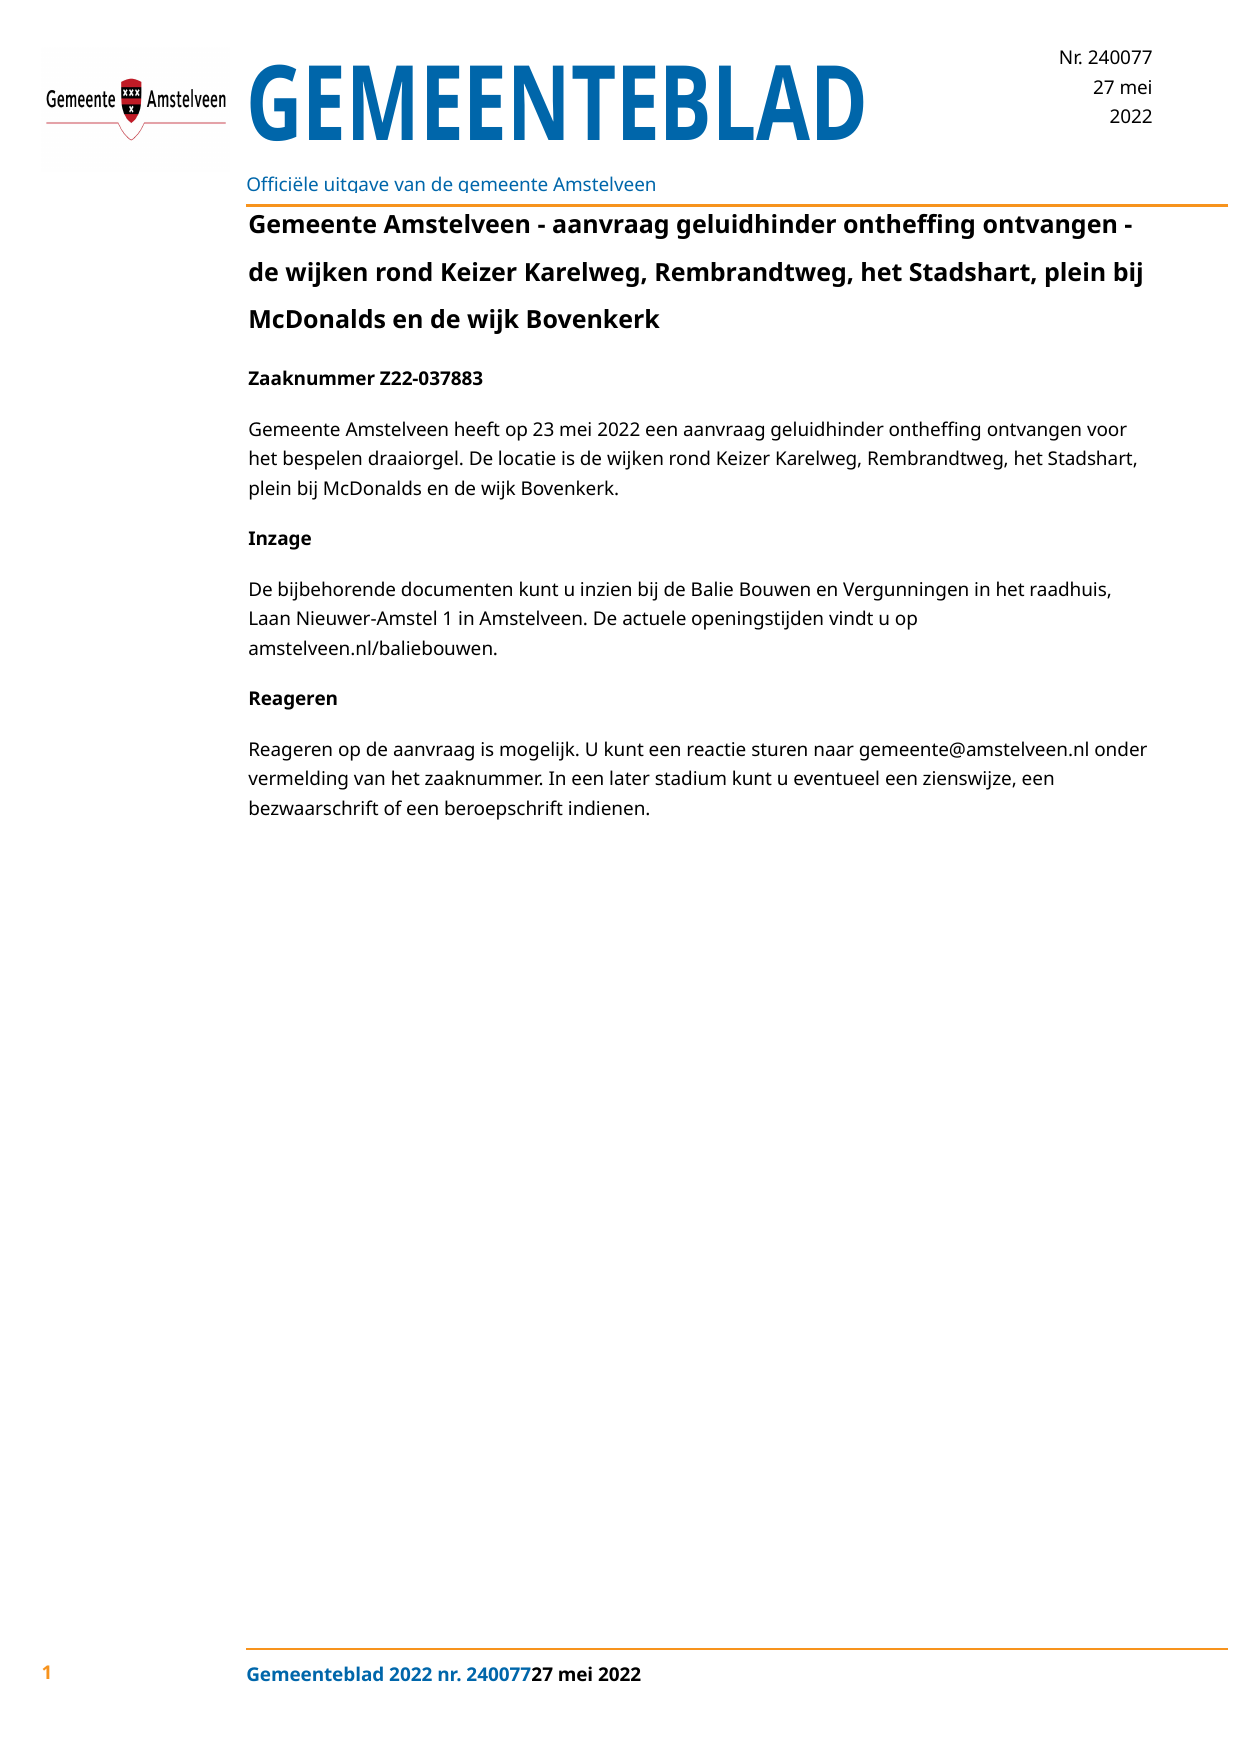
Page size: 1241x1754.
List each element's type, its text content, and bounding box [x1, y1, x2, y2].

picture [41, 47, 231, 172]
text De bijbehorende documenten kunt u inzien bij de Balie Bouwen en Vergunningen in het raadhuis, Laan Nieuwer-Amstel 1 in Amstelveen. De actuele openingstijden vindt u op amstelveen.nl/baliebouwen. [248, 576, 1152, 661]
text Reageren op de aanvraag is mogelijk. U kunt een reactie sturen naar gemeente@amstelveen.nl onder vermelding van het zaaknummer. In een later stadium kunt u eventueel een zienswijze, een bezwaarschrift of een beroepschrift indienen. [248, 736, 1152, 821]
text Gemeente Amstelveen - aanvraag geluidhinder ontheffing ontvangen - de wijken rond Keizer Karelweg, Rembrandtweg, het Stadshart, plein bij McDonalds en de wijk Bovenkerk [248, 207, 1152, 336]
text Gemeente Amstelveen heeft op 23 mei 2022 een aanvraag geluidhinder ontheffing ontvangen voor het bespelen draaiorgel. De locatie is de wijken rond Keizer Karelweg, Rembrandtweg, het Stadshart, plein bij McDonalds en de wijk Bovenkerk. [248, 416, 1152, 501]
text Zaaknummer Z22-037883 [248, 366, 1152, 391]
text Reageren [248, 686, 1152, 711]
text Inzage [248, 526, 1152, 551]
